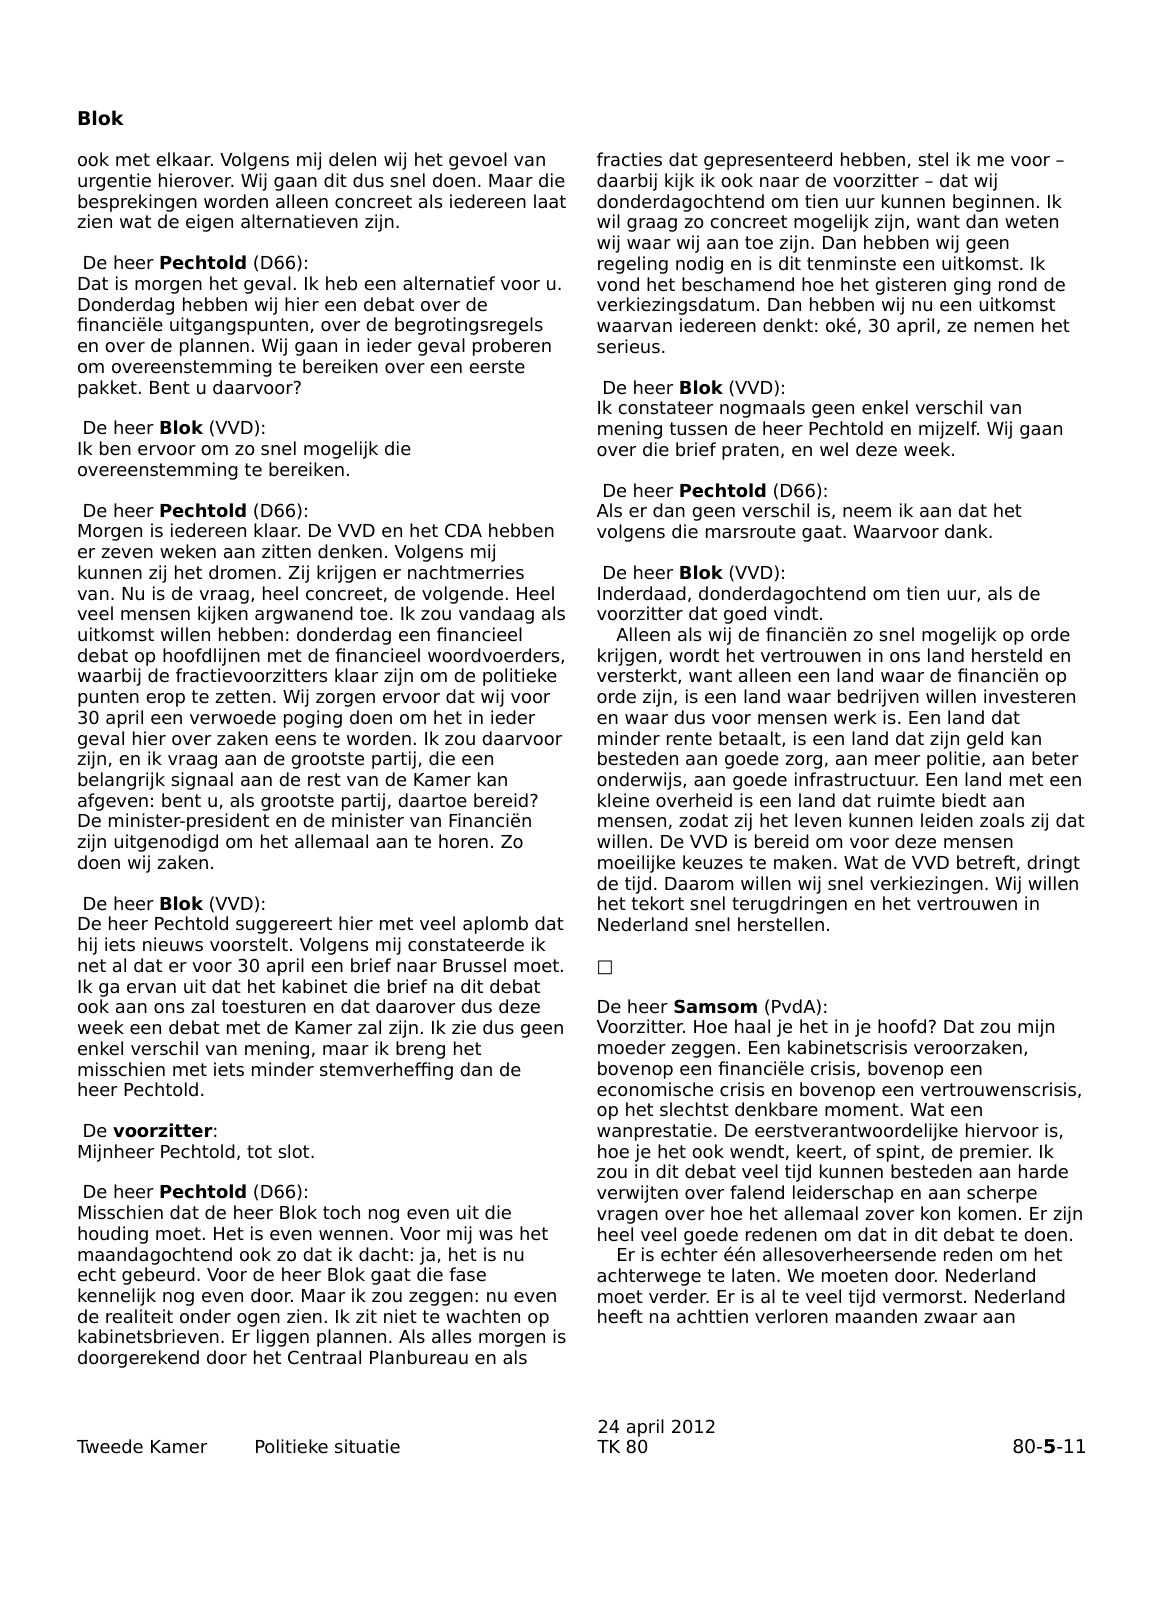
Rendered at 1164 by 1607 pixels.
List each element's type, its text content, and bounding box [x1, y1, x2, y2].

text Er is echter één allesoverheersende reden om het achterwege te laten. We moeten door. Nederland moet verder. Er is al te veel tijd vermorst. Nederland heeft na achttien verloren maanden zwaar aan [596, 1245, 1087, 1328]
text Inderdaad, donderdagochtend om tien uur, als de voorzitter dat goed vindt. [596, 583, 1087, 625]
text De heer Blok (VVD): [596, 563, 1087, 583]
text De heer Pechtold (D66): [596, 480, 1087, 501]
text Misschien dat de heer Blok toch nog even uit die houding moet. Het is even wennen. Voor mij was het maandagochtend ook zo dat ik dacht: ja, het is nu echt gebeurd. Voor de heer Blok gaat die fase kennelijk nog even door. Maar ik zou zeggen: nu even de realiteit onder ogen zien. Ik zit niet te wachten op kabinetsbrieven. Er liggen plannen. Als alles morgen is doorgerekend door het Centraal Planbureau en als [77, 1203, 567, 1369]
text fracties dat gepresenteerd hebben, stel ik me voor – daarbij kijk ik ook naar de voorzitter – dat wij donderdagochtend om tien uur kunnen beginnen. Ik wil graag zo concreet mogelijk zijn, want dan weten wij waar wij aan toe zijn. Dan hebben wij geen regeling nodig en is dit tenminste een uitkomst. Ik vond het beschamend hoe het gisteren ging rond de verkiezingsdatum. Dan hebben wij nu een uitkomst waarvan iedereen denkt: oké, 30 april, ze nemen het serieus. [596, 150, 1087, 357]
text Voorzitter. Hoe haal je het in je hoofd? Dat zou mijn moeder zeggen. Een kabinetscrisis veroorzaken, bovenop een financiële crisis, bovenop een economische crisis en bovenop een vertrouwenscrisis, op het slechtst denkbare moment. Wat een wanprestatie. De eerstverantwoordelijke hiervoor is, hoe je het ook wendt, keert, of spint, de premier. Ik zou in dit debat veel tijd kunnen besteden aan harde verwijten over falend leiderschap en aan scherpe vragen over hoe het allemaal zover kon komen. Er zijn heel veel goede redenen om dat in dit debat te doen. [596, 1017, 1087, 1245]
text De heer Pechtold (D66): [77, 1182, 567, 1203]
text De heer Pechtold suggereert hier met veel aplomb dat hij iets nieuws voorstelt. Volgens mij constateerde ik net al dat er voor 30 april een brief naar Brussel moet. Ik ga ervan uit dat het kabinet die brief na dit debat ook aan ons zal toesturen en dat daarover dus deze week een debat met de Kamer zal zijn. Ik zie dus geen enkel verschil van mening, maar ik breng het misschien met iets minder stemverheffing dan de heer Pechtold. [77, 914, 567, 1101]
text De voorzitter: [77, 1121, 567, 1142]
text Alleen als wij de financiën zo snel mogelijk op orde krijgen, wordt het vertrouwen in ons land hersteld en versterkt, want alleen een land waar de financiën op orde zijn, is een land waar bedrijven willen investeren en waar dus voor mensen werk is. Een land dat minder rente betaalt, is een land dat zijn geld kan besteden aan goede zorg, aan meer politie, aan beter onderwijs, aan goede infrastructuur. Een land met een kleine overheid is een land dat ruimte biedt aan mensen, zodat zij het leven kunnen leiden zoals zij dat willen. De VVD is bereid om voor deze mensen moeilijke keuzes te maken. Wat de VVD betreft, dringt de tijd. Daarom willen wij snel verkiezingen. Wij willen het tekort snel terugdringen en het vertrouwen in Nederland snel herstellen. [596, 625, 1087, 936]
text De heer Blok (VVD): [596, 377, 1087, 398]
text De heer Samsom (PvdA): [596, 996, 1087, 1017]
text De heer Pechtold (D66): [77, 253, 567, 274]
text Ik ben ervoor om zo snel mogelijk die overeenstemming te bereiken. [77, 439, 567, 480]
text Mijnheer Pechtold, tot slot. [77, 1142, 567, 1162]
text Als er dan geen verschil is, neem ik aan dat het volgens die marsroute gaat. Waarvoor dank. [596, 501, 1087, 543]
text Ik constateer nogmaals geen enkel verschil van mening tussen de heer Pechtold en mijzelf. Wij gaan over die brief praten, en wel deze week. [596, 398, 1087, 460]
text ook met elkaar. Volgens mij delen wij het gevoel van urgentie hierover. Wij gaan dit dus snel doen. Maar die besprekingen worden alleen concreet als iedereen laat zien wat de eigen alternatieven zijn. [77, 150, 567, 233]
text Dat is morgen het geval. Ik heb een alternatief voor u. Donderdag hebben wij hier een debat over de financiële uitgangspunten, over de begrotingsregels en over de plannen. Wij gaan in ieder geval proberen om overeenstemming te bereiken over een eerste pakket. Bent u daarvoor? [77, 274, 567, 398]
text □ [596, 956, 1087, 976]
text De heer Blok (VVD): [77, 893, 567, 914]
text De heer Pechtold (D66): [77, 500, 567, 521]
text De heer Blok (VVD): [77, 418, 567, 439]
text Morgen is iedereen klaar. De VVD en het CDA hebben er zeven weken aan zitten denken. Volgens mij kunnen zij het dromen. Zij krijgen er nachtmerries van. Nu is de vraag, heel concreet, de volgende. Heel veel mensen kijken argwanend toe. Ik zou vandaag als uitkomst willen hebben: donderdag een financieel debat op hoofdlijnen met de financieel woordvoerders, waarbij de fractievoorzitters klaar zijn om de politieke punten erop te zetten. Wij zorgen ervoor dat wij voor 30 april een verwoede poging doen om het in ieder geval hier over zaken eens te worden. Ik zou daarvoor zijn, en ik vraag aan de grootste partij, die een belangrijk signaal aan de rest van de Kamer kan afgeven: bent u, als grootste partij, daartoe bereid? De minister-president en de minister van Financiën zijn uitgenodigd om het allemaal aan te horen. Zo doen wij zaken. [77, 521, 567, 873]
